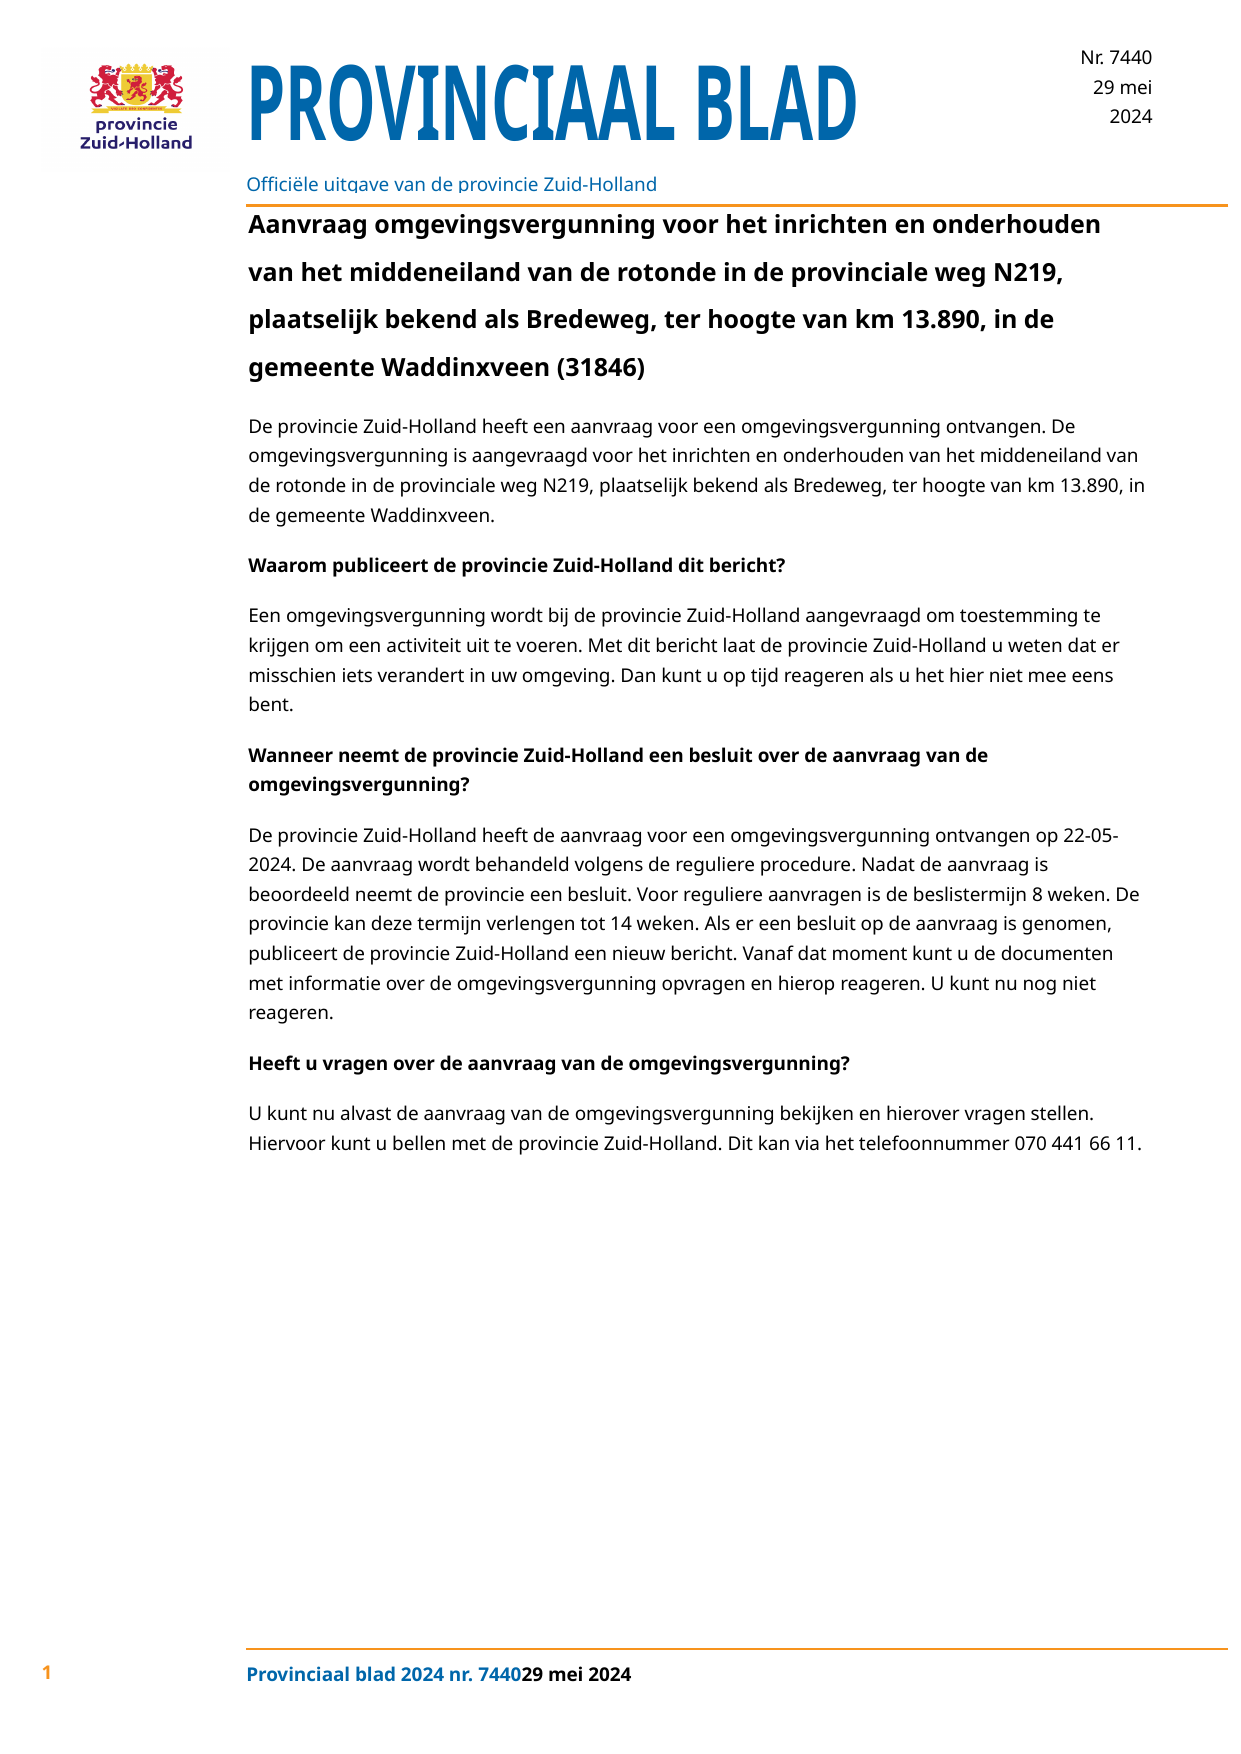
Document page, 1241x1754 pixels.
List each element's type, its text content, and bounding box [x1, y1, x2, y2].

text Een omgevingsvergunning wordt bij de provincie Zuid-Holland aangevraagd om toestemming te krijgen om een activiteit uit te voeren. Met dit bericht laat de provincie Zuid-Holland u weten dat er misschien iets verandert in uw omgeving. Dan kunt u op tijd reageren als u het hier niet mee eens bent. [248, 603, 1152, 717]
text De provincie Zuid-Holland heeft een aanvraag voor een omgevingsvergunning ontvangen. De omgevingsvergunning is aangevraagd voor het inrichten en onderhouden van het middeneiland van de rotonde in de provinciale weg N219, plaatselijk bekend als Bredeweg, ter hoogte van km 13.890, in de gemeente Waddinxveen. [248, 413, 1152, 528]
text Waarom publiceert de provincie Zuid-Holland dit bericht? [248, 552, 1152, 578]
text De provincie Zuid-Holland heeft de aanvraag voor een omgevingsvergunning ontvangen op 22-05-2024. De aanvraag wordt behandeld volgens de reguliere procedure. Nadat de aanvraag is beoordeeld neemt de provincie een besluit. Voor reguliere aanvragen is de beslistermijn 8 weken. De provincie kan deze termijn verlengen tot 14 weken. Als er een besluit op de aanvraag is genomen, publiceert de provincie Zuid-Holland een nieuw bericht. Vanaf dat moment kunt u de documenten met informatie over de omgevingsvergunning opvragen en hierop reageren. U kunt nu nog niet reageren. [248, 822, 1152, 1025]
picture [41, 47, 231, 172]
text Aanvraag omgevingsvergunning voor het inrichten en onderhouden van het middeneiland van de rotonde in de provinciale weg N219, plaatselijk bekend als Bredeweg, ter hoogte van km 13.890, in de gemeente Waddinxveen (31846) [248, 207, 1152, 384]
text Wanneer neemt de provincie Zuid-Holland een besluit over de aanvraag van de omgevingsvergunning? [248, 742, 1152, 797]
text U kunt nu alvast de aanvraag van de omgevingsvergunning bekijken en hierover vragen stellen. Hiervoor kunt u bellen met de provincie Zuid-Holland. Dit kan via het telefoonnummer 070 441 66 11. [248, 1100, 1152, 1156]
text Heeft u vragen over de aanvraag van de omgevingsvergunning? [248, 1050, 1152, 1076]
